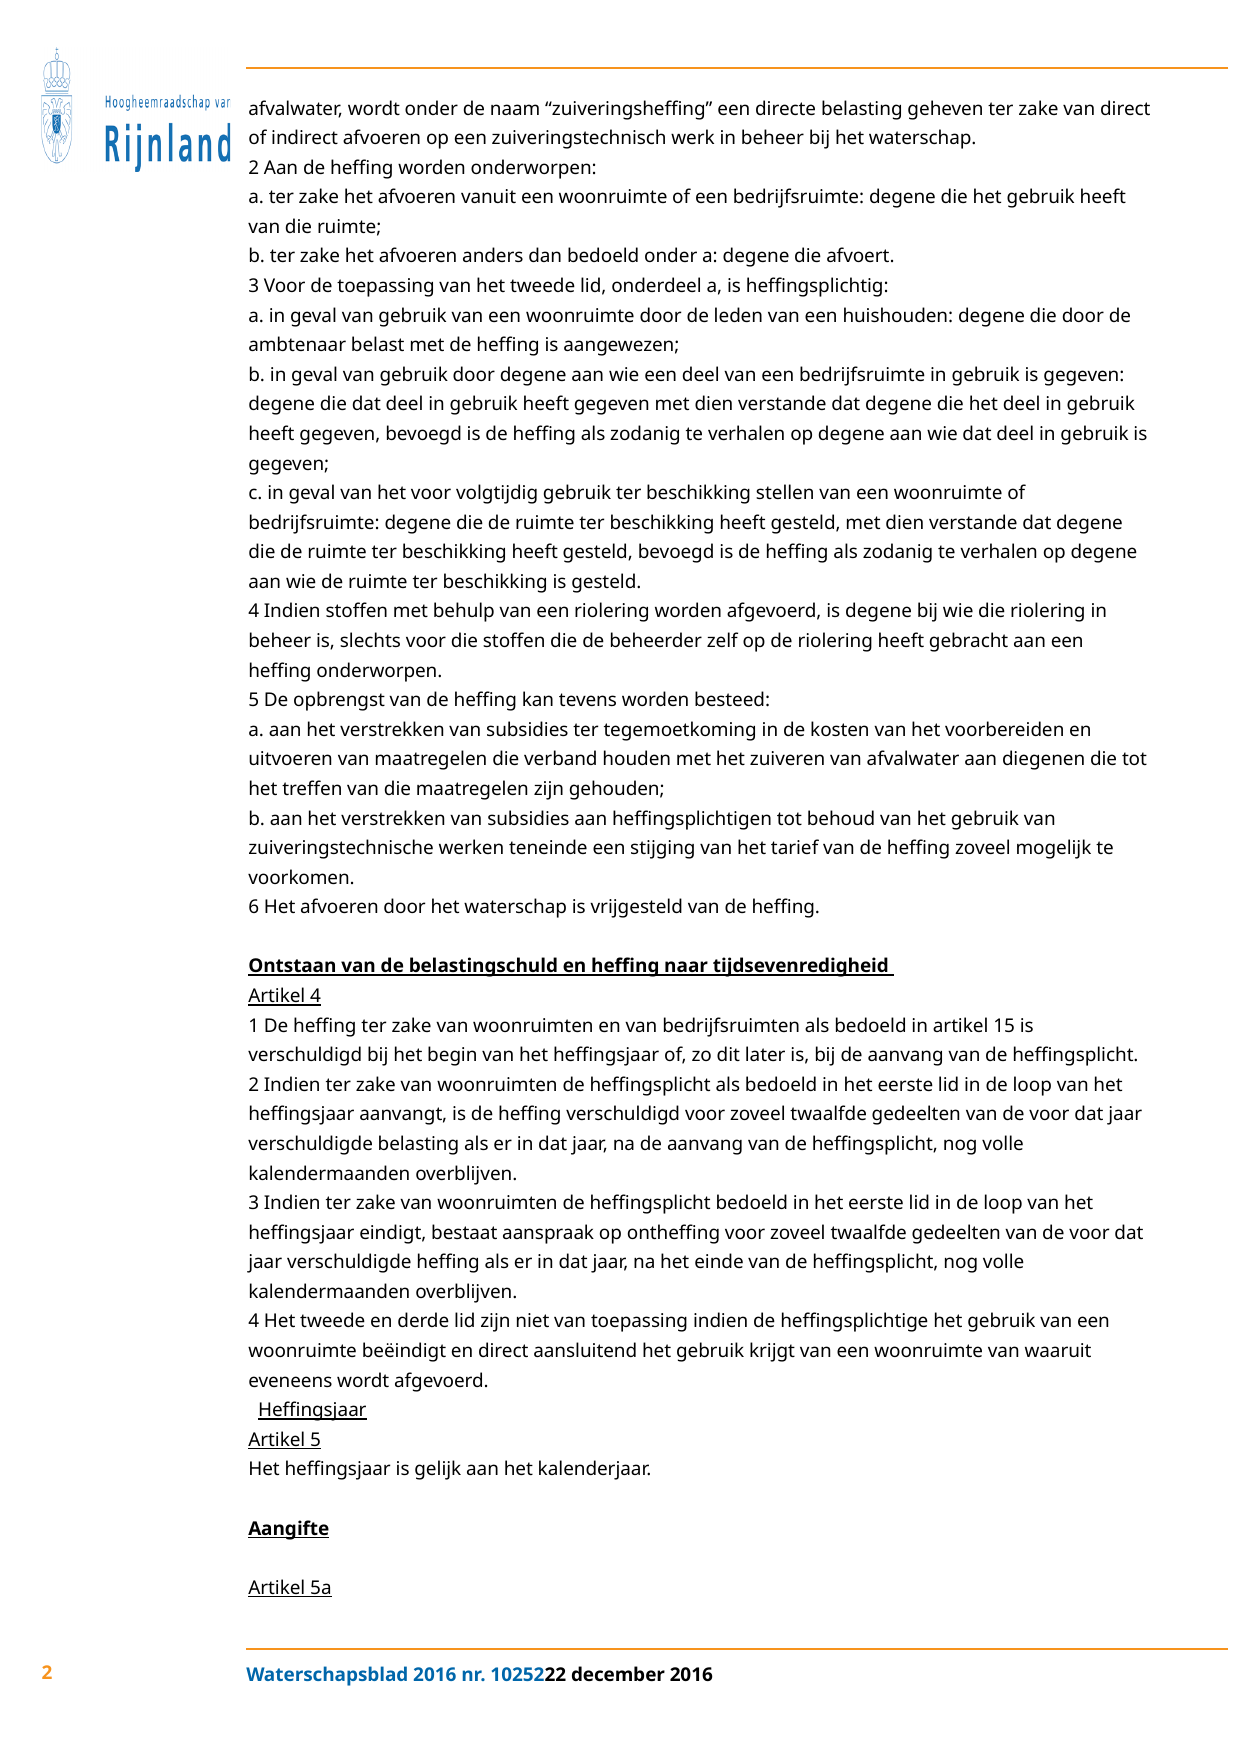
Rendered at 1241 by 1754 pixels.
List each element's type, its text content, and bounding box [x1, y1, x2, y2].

text Artikel 5a [248, 1574, 1152, 1600]
text 4 Indien stoffen met behulp van een riolering worden afgevoerd, is degene bij wie die riolering in beheer is, slechts voor die stoffen die de beheerder zelf op de riolering heeft gebracht aan een heffing onderworpen. [248, 598, 1152, 683]
text Artikel 4 [248, 982, 1152, 1008]
text 1 De heffing ter zake van woonruimten en van bedrijfsruimten als bedoeld in artikel 15 is [248, 1012, 1152, 1038]
text Ontstaan van de belastingschuld en heffing naar tijdsevenredigheid [248, 953, 1152, 978]
text c. in geval van het voor volgtijdig gebruik ter beschikking stellen van een woonruimte of bedrijfsruimte: degene die de ruimte ter beschikking heeft gesteld, met dien verstande dat degene die de ruimte ter beschikking heeft gesteld, bevoegd is de heffing als zodanig te verhalen op degene aan wie de ruimte ter beschikking is gesteld. [248, 479, 1152, 594]
text 2 Indien ter zake van woonruimten de heffingsplicht als bedoeld in het eerste lid in de loop van het [248, 1071, 1152, 1097]
text b. in geval van gebruik door degene aan wie een deel van een bedrijfsruimte in gebruik is gegeven: degene die dat deel in gebruik heeft gegeven met dien verstande dat degene die het deel in gebruik heeft gegeven, bevoegd is de heffing als zodanig te verhalen op degene aan wie dat deel in gebruik is gegeven; [248, 361, 1152, 476]
text a. in geval van gebruik van een woonruimte door de leden van een huishouden: degene die door de ambtenaar belast met de heffing is aangewezen; [248, 302, 1152, 357]
text verschuldigd bij het begin van het heffingsjaar of, zo dit later is, bij de aanvang van de heffingsplicht. [248, 1041, 1152, 1067]
text Aangifte [248, 1515, 1152, 1541]
picture [41, 47, 231, 172]
text Artikel 5 [248, 1426, 1152, 1452]
text heffingsjaar eindigt, bestaat aanspraak op ontheffing voor zoveel twaalfde gedeelten van de voor dat jaar verschuldigde heffing als er in dat jaar, na het einde van de heffingsplicht, nog volle kalendermaanden overblijven. [248, 1219, 1152, 1304]
text b. aan het verstrekken van subsidies aan heffingsplichtigen tot behoud van het gebruik van zuiveringstechnische werken teneinde een stijging van het tarief van de heffing zoveel mogelijk te voorkomen. [248, 805, 1152, 890]
text afvalwater, wordt onder de naam “zuiveringsheffing” een directe belasting geheven ter zake van direct of indirect afvoeren op een zuiveringstechnisch werk in beheer bij het waterschap. [248, 95, 1152, 150]
text Het heffingsjaar is gelijk aan het kalenderjaar. [248, 1456, 1152, 1481]
text 2 Aan de heffing worden onderworpen: [248, 154, 1152, 180]
text heffingsjaar aanvangt, is de heffing verschuldigd voor zoveel twaalfde gedeelten van de voor dat jaar verschuldigde belasting als er in dat jaar, na de aanvang van de heffingsplicht, nog volle kalendermaanden overblijven. [248, 1101, 1152, 1186]
text a. ter zake het afvoeren vanuit een woonruimte of een bedrijfsruimte: degene die het gebruik heeft van die ruimte; [248, 183, 1152, 239]
text 3 Voor de toepassing van het tweede lid, onderdeel a, is heffingsplichtig: [248, 272, 1152, 298]
text Heffingsjaar [248, 1396, 1152, 1422]
text 6 Het afvoeren door het waterschap is vrijgesteld van de heffing. [248, 893, 1152, 919]
text a. aan het verstrekken van subsidies ter tegemoetkoming in de kosten van het voorbereiden en uitvoeren van maatregelen die verband houden met het zuiveren van afvalwater aan diegenen die tot het treffen van die maatregelen zijn gehouden; [248, 716, 1152, 801]
text b. ter zake het afvoeren anders dan bedoeld onder a: degene die afvoert. [248, 243, 1152, 268]
text 4 Het tweede en derde lid zijn niet van toepassing indien de heffingsplichtige het gebruik van een woonruimte beëindigt en direct aansluitend het gebruik krijgt van een woonruimte van waaruit eveneens wordt afgevoerd. [248, 1308, 1152, 1393]
text 3 Indien ter zake van woonruimten de heffingsplicht bedoeld in het eerste lid in de loop van het [248, 1189, 1152, 1215]
text 5 De opbrengst van de heffing kan tevens worden besteed: [248, 686, 1152, 712]
